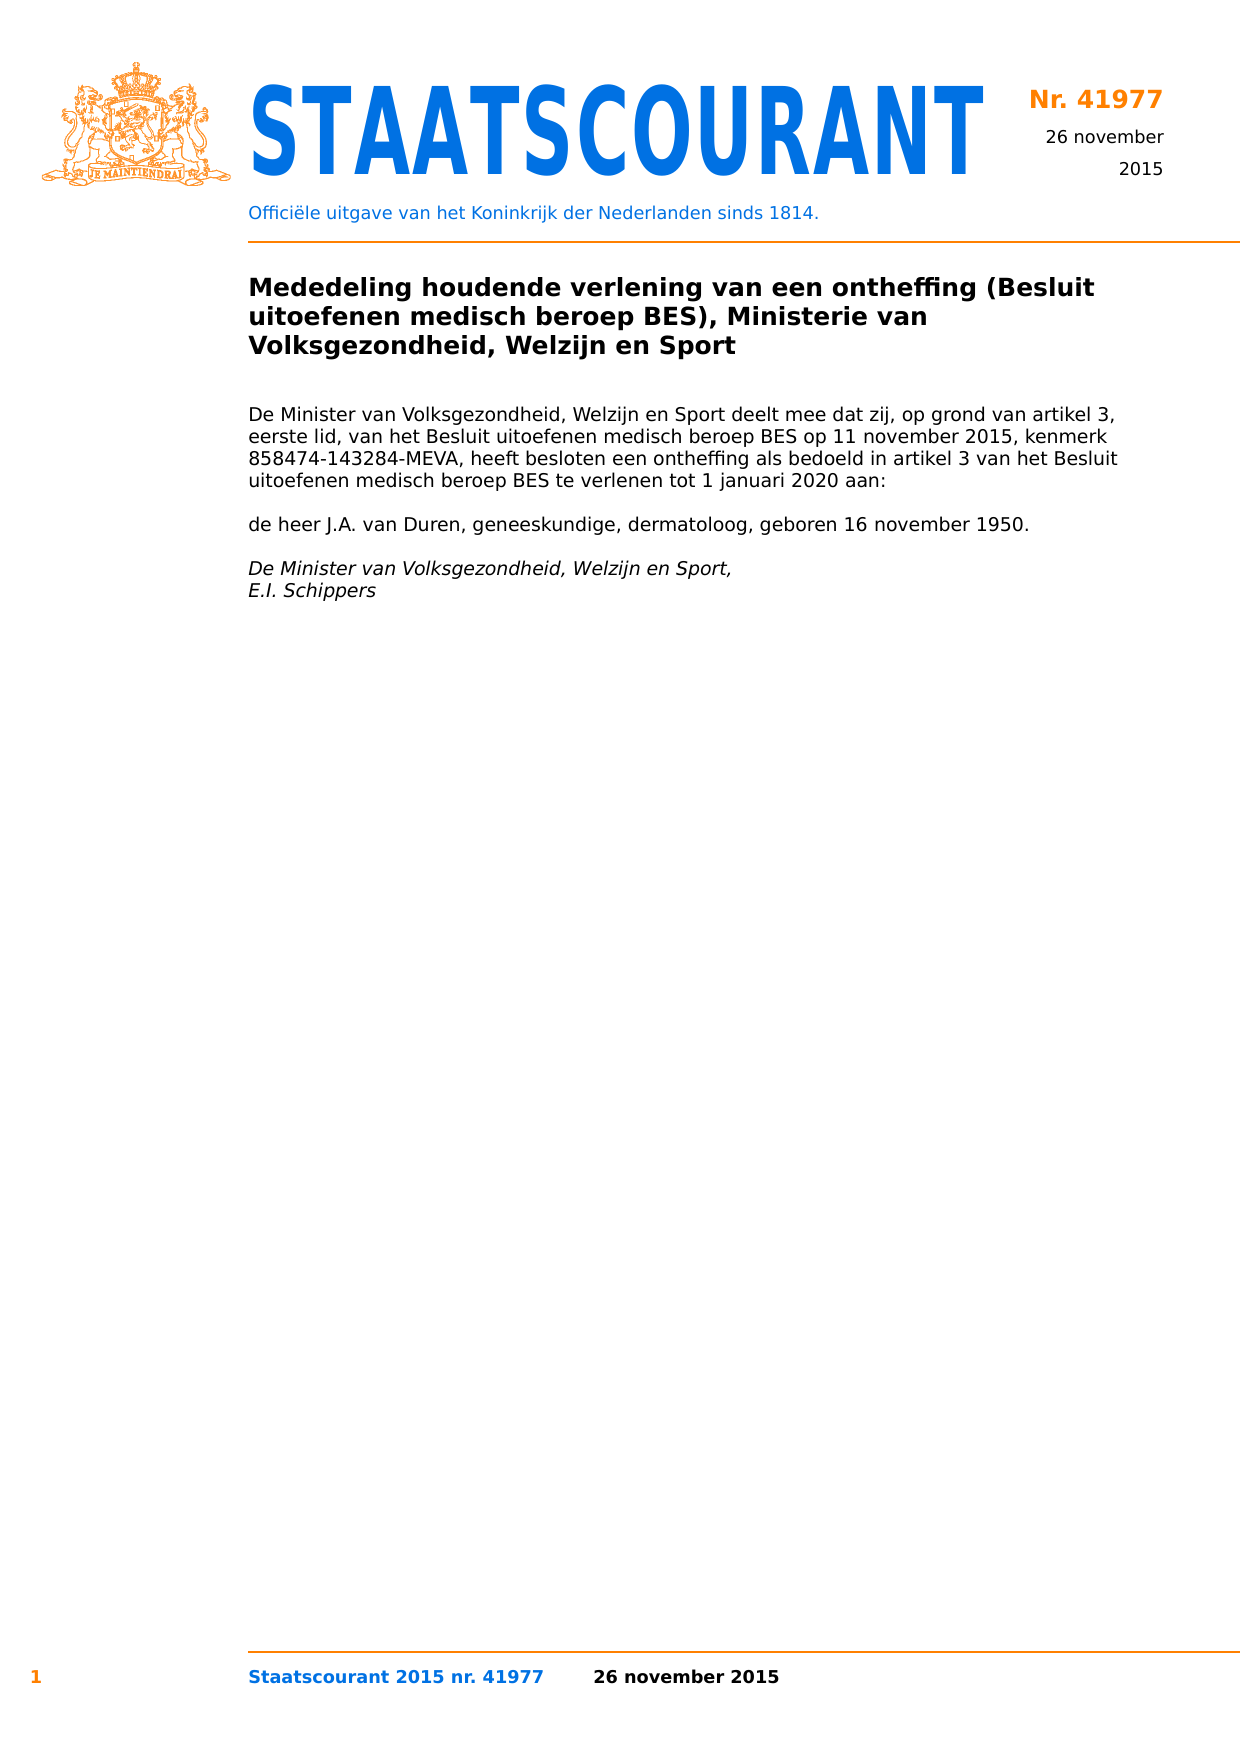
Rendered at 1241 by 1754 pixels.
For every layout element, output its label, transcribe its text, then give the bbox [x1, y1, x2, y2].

picture [41, 62, 231, 186]
table_header [25, 62, 248, 241]
table_header STAATSCOURANT [248, 62, 998, 203]
table_cell 2015 [998, 153, 1240, 203]
text de heer J.A. van Duren, geneeskundige, dermatoloog, geboren 16 november 1950. [248, 514, 1163, 536]
table_cell 26 november [998, 121, 1240, 153]
text De Minister van Volksgezondheid, Welzijn en Sport deelt mee dat zij, op grond van artikel 3, eerste lid, van het Besluit uitoefenen medisch beroep BES op 11 november 2015, kenmerk 858474-143284-MEVA, heeft besloten een ontheffing als bedoeld in artikel 3 van het Besluit uitoefenen medisch beroep BES te verlenen tot 1 januari 2020 aan: [248, 404, 1163, 492]
subtitle Mededeling houdende verlening van een ontheffing (Besluit uitoefenen medisch beroep BES), Ministerie van Volksgezondheid, Welzijn en Sport [248, 273, 1163, 361]
table_header Nr. 41977 [998, 62, 1240, 121]
text De Minister van Volksgezondheid, Welzijn en Sport, E.I. Schippers [248, 558, 1163, 602]
table_cell Officiële uitgave van het Koninkrijk der Nederlanden sinds 1814. [248, 203, 1240, 241]
